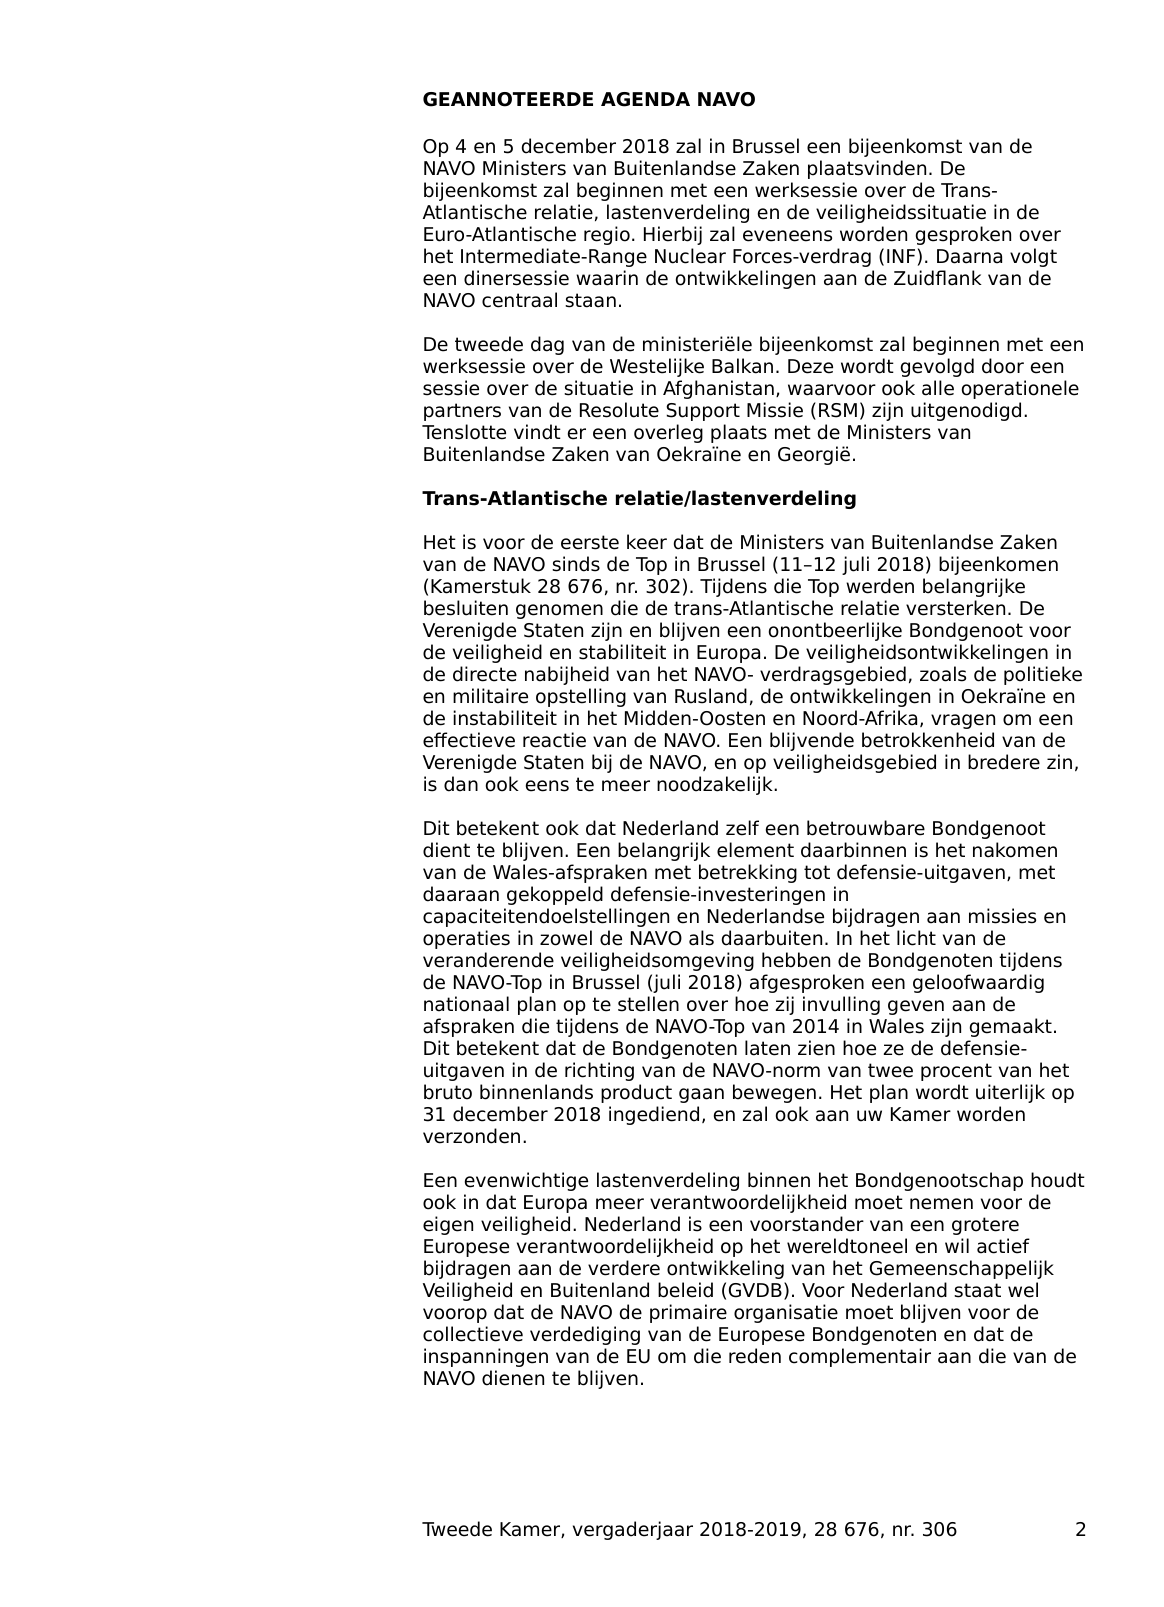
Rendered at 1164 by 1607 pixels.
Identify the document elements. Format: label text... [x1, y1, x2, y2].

text Dit betekent ook dat Nederland zelf een betrouwbare Bondgenoot dient te blijven. Een belangrijk element daarbinnen is het nakomen van de Wales-afspraken met betrekking tot defensie-uitgaven, met daaraan gekoppeld defensie-investeringen in capaciteitendoelstellingen en Nederlandse bijdragen aan missies en operaties in zowel de NAVO als daarbuiten. In het licht van de veranderende veiligheidsomgeving hebben de Bondgenoten tijdens de NAVO-Top in Brussel (juli 2018) afgesproken een geloofwaardig nationaal plan op te stellen over hoe zij invulling geven aan de afspraken die tijdens de NAVO-Top van 2014 in Wales zijn gemaakt. Dit betekent dat de Bondgenoten laten zien hoe ze de defensie-uitgaven in de richting van de NAVO-norm van twee procent van het bruto binnenlands product gaan bewegen. Het plan wordt uiterlijk op 31 december 2018 ingediend, en zal ook aan uw Kamer worden verzonden. [422, 818, 1087, 1148]
text Een evenwichtige lastenverdeling binnen het Bondgenootschap houdt ook in dat Europa meer verantwoordelijkheid moet nemen voor de eigen veiligheid. Nederland is een voorstander van een grotere Europese verantwoordelijkheid op het wereldtoneel en wil actief bijdragen aan de verdere ontwikkeling van het Gemeenschappelijk Veiligheid en Buitenland beleid (GVDB). Voor Nederland staat wel voorop dat de NAVO de primaire organisatie moet blijven voor de collectieve verdediging van de Europese Bondgenoten en dat de inspanningen van de EU om die reden complementair aan die van de NAVO dienen te blijven. [422, 1170, 1087, 1390]
subtitle GEANNOTEERDE AGENDA NAVO [422, 89, 1087, 111]
text De tweede dag van de ministeriële bijeenkomst zal beginnen met een werksessie over de Westelijke Balkan. Deze wordt gevolgd door een sessie over de situatie in Afghanistan, waarvoor ook alle operationele partners van de Resolute Support Missie (RSM) zijn uitgenodigd. Tenslotte vindt er een overleg plaats met de Ministers van Buitenlandse Zaken van Oekraïne en Georgië. [422, 334, 1087, 466]
subtitle Trans-Atlantische relatie/lastenverdeling [422, 488, 1087, 510]
text Op 4 en 5 december 2018 zal in Brussel een bijeenkomst van de NAVO Ministers van Buitenlandse Zaken plaatsvinden. De bijeenkomst zal beginnen met een werksessie over de Trans-Atlantische relatie, lastenverdeling en de veiligheidssituatie in de Euro-Atlantische regio. Hierbij zal eveneens worden gesproken over het Intermediate-Range Nuclear Forces-verdrag (INF). Daarna volgt een dinersessie waarin de ontwikkelingen aan de Zuidflank van de NAVO centraal staan. [422, 136, 1087, 312]
text Het is voor de eerste keer dat de Ministers van Buitenlandse Zaken van de NAVO sinds de Top in Brussel (11–12 juli 2018) bijeenkomen (Kamerstuk 28 676, nr. 302). Tijdens die Top werden belangrijke besluiten genomen die de trans-Atlantische relatie versterken. De Verenigde Staten zijn en blijven een onontbeerlijke Bondgenoot voor de veiligheid en stabiliteit in Europa. De veiligheidsontwikkelingen in de directe nabijheid van het NAVO- verdragsgebied, zoals de politieke en militaire opstelling van Rusland, de ontwikkelingen in Oekraïne en de instabiliteit in het Midden-Oosten en Noord-Afrika, vragen om een effectieve reactie van de NAVO. Een blijvende betrokkenheid van de Verenigde Staten bij de NAVO, en op veiligheidsgebied in bredere zin, is dan ook eens te meer noodzakelijk. [422, 532, 1087, 796]
